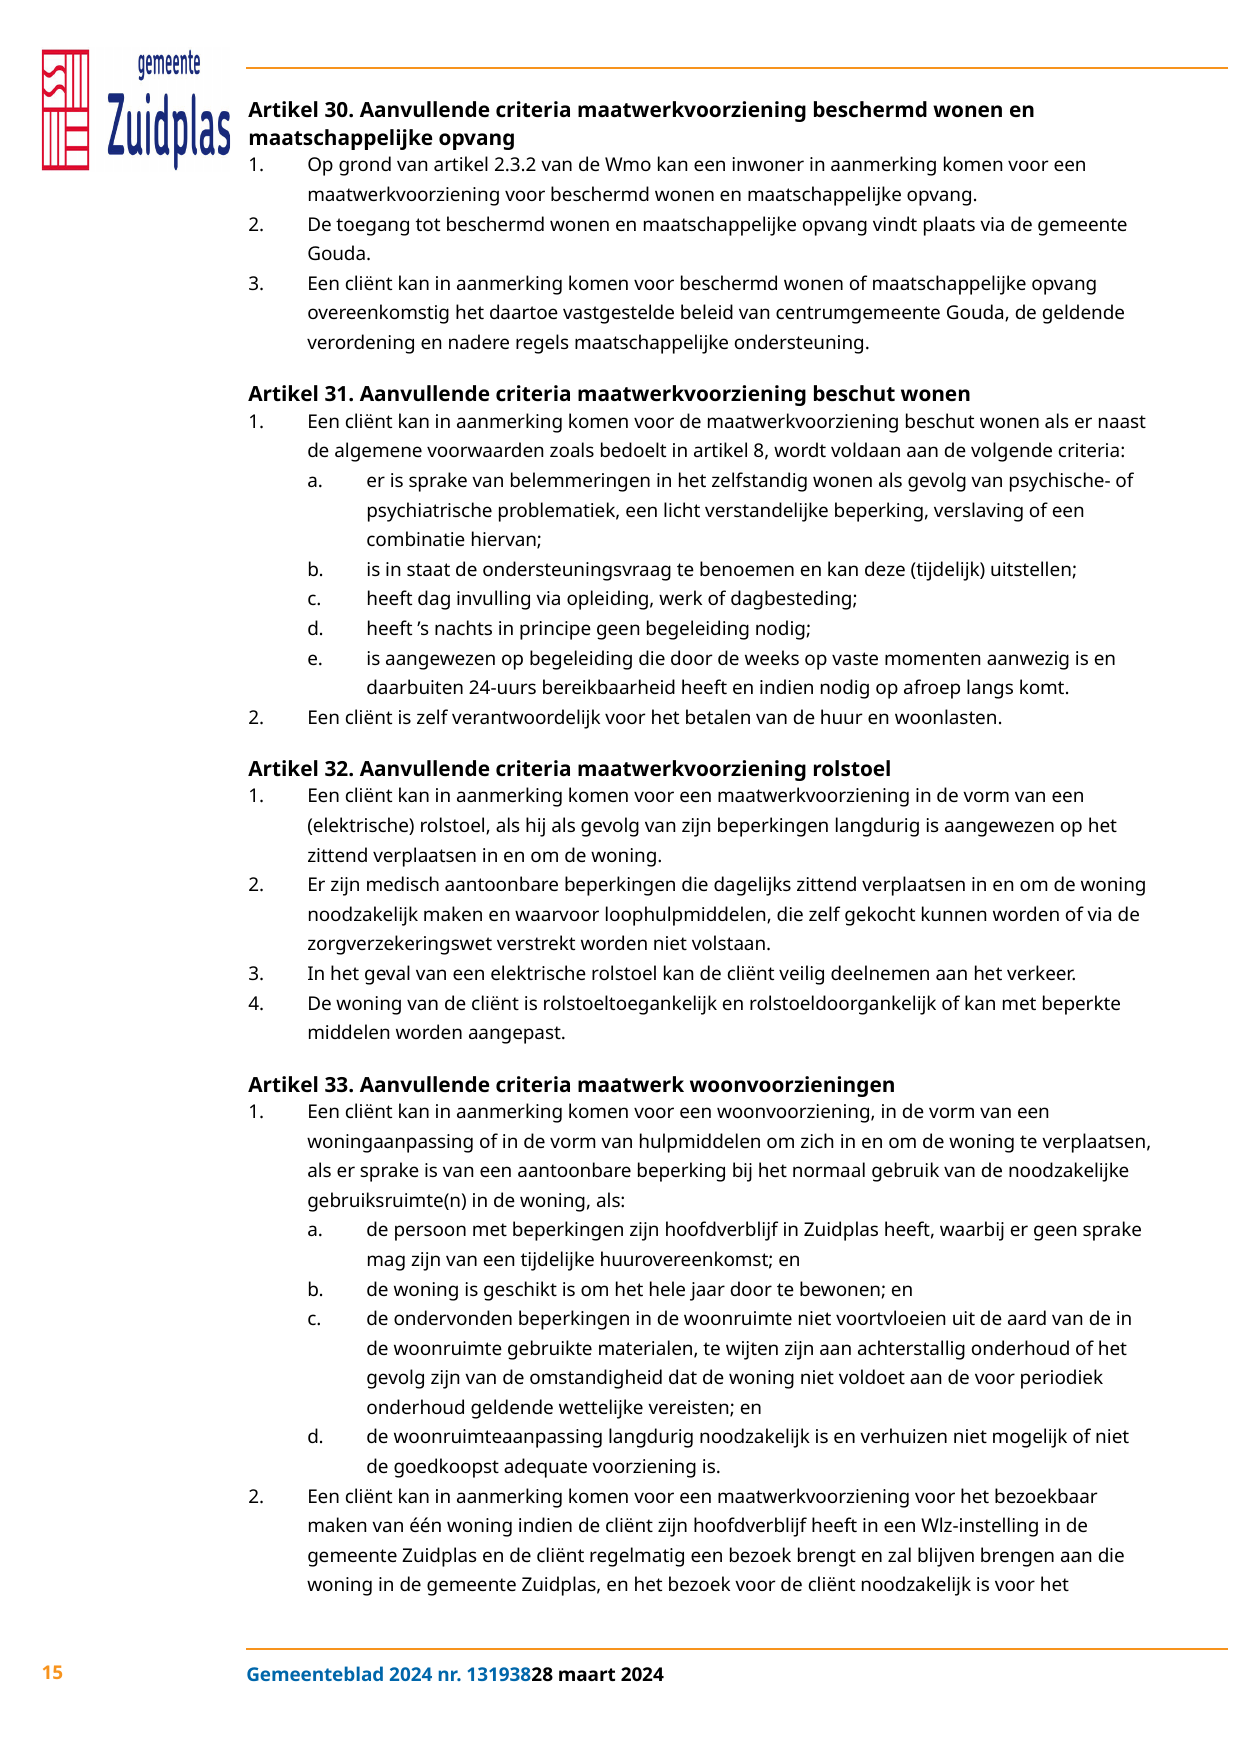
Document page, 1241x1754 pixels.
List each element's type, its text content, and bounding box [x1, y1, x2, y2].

list Er zijn medisch aantoonbare beperkingen die dagelijks zittend verplaatsen in en om de woning noodzakelijk maken en waarvoor loophulpmiddelen, die zelf gekocht kunnen worden of via de zorgverzekeringswet verstrekt worden niet volstaan. [248, 871, 1152, 956]
list De toegang tot beschermd wonen en maatschappelijke opvang vindt plaats via de gemeente Gouda. [248, 211, 1152, 266]
list Een cliënt kan in aanmerking komen voor een maatwerkvoorziening in de vorm van een (elektrische) rolstoel, als hij als gevolg van zijn beperkingen langdurig is aangewezen op het zittend verplaatsen in en om de woning. [248, 783, 1152, 868]
list de ondervonden beperkingen in de woonruimte niet voortvloeien uit de aard van de in de woonruimte gebruikte materialen, te wijten zijn aan achterstallig onderhoud of het gevolg zijn van de omstandigheid dat de woning niet voldoet aan de voor periodiek onderhoud geldende wettelijke vereisten; en [307, 1305, 1152, 1420]
list heeft dag invulling via opleiding, werk of dagbesteding; [307, 586, 1152, 611]
list In het geval van een elektrische rolstoel kan de cliënt veilig deelnemen aan het verkeer. [248, 960, 1152, 986]
list Een cliënt is zelf verantwoordelijk voor het betalen van de huur en woonlasten. [248, 704, 1152, 729]
list is in staat de ondersteuningsvraag te benoemen en kan deze (tijdelijk) uitstellen; [307, 556, 1152, 582]
list is aangewezen op begeleiding die door de weeks op vaste momenten aanwezig is en daarbuiten 24-uurs bereikbaarheid heeft en indien nodig op afroep langs komt. [307, 645, 1152, 700]
list Een cliënt kan in aanmerking komen voor een woonvoorziening, in de vorm van een woningaanpassing of in de vorm van hulpmiddelen om zich in en om de woning te verplaatsen, als er sprake is van een aantoonbare beperking bij het normaal gebruik van de noodzakelijke gebruiksruimte(n) in de woning, als: [248, 1098, 1152, 1213]
list De woning van de cliënt is rolstoeltoegankelijk en rolstoeldoorgankelijk of kan met beperkte middelen worden aangepast. [248, 990, 1152, 1045]
list de persoon met beperkingen zijn hoofdverblijf in Zuidplas heeft, waarbij er geen sprake mag zijn van een tijdelijke huurovereenkomst; en [307, 1217, 1152, 1272]
list de woning is geschikt is om het hele jaar door te bewonen; en [307, 1276, 1152, 1301]
list er is sprake van belemmeringen in het zelfstandig wonen als gevolg van psychische- of psychiatrische problematiek, een licht verstandelijke beperking, verslaving of een combinatie hiervan; [307, 467, 1152, 552]
picture [41, 47, 231, 172]
text Artikel 30. Aanvullende criteria maatwerkvoorziening beschermd wonen en maatschappelijke opvang [248, 95, 1152, 152]
list Een cliënt kan in aanmerking komen voor de maatwerkvoorziening beschut wonen als er naast de algemene voorwaarden zoals bedoelt in artikel 8, wordt voldaan aan de volgende criteria: [248, 408, 1152, 463]
list de woonruimteaanpassing langdurig noodzakelijk is en verhuizen niet mogelijk of niet de goedkoopst adequate voorziening is. [307, 1424, 1152, 1479]
text Artikel 31. Aanvullende criteria maatwerkvoorziening beschut wonen [248, 379, 1152, 408]
list Een cliënt kan in aanmerking komen voor een maatwerkvoorziening voor het bezoekbaar maken van één woning indien de cliënt zijn hoofdverblijf heeft in een Wlz-instelling in de gemeente Zuidplas en de cliënt regelmatig een bezoek brengt en zal blijven brengen aan die woning in de gemeente Zuidplas, en het bezoek voor de cliënt noodzakelijk is voor het [248, 1483, 1152, 1597]
list Op grond van artikel 2.3.2 van de Wmo kan een inwoner in aanmerking komen voor een maatwerkvoorziening voor beschermd wonen en maatschappelijke opvang. [248, 152, 1152, 207]
list Een cliënt kan in aanmerking komen voor beschermd wonen of maatschappelijke opvang overeenkomstig het daartoe vastgestelde beleid van centrumgemeente Gouda, de geldende verordening en nadere regels maatschappelijke ondersteuning. [248, 270, 1152, 355]
text Artikel 32. Aanvullende criteria maatwerkvoorziening rolstoel [248, 754, 1152, 783]
text Artikel 33. Aanvullende criteria maatwerk woonvoorzieningen [248, 1070, 1152, 1098]
list heeft ’s nachts in principe geen begeleiding nodig; [307, 615, 1152, 641]
